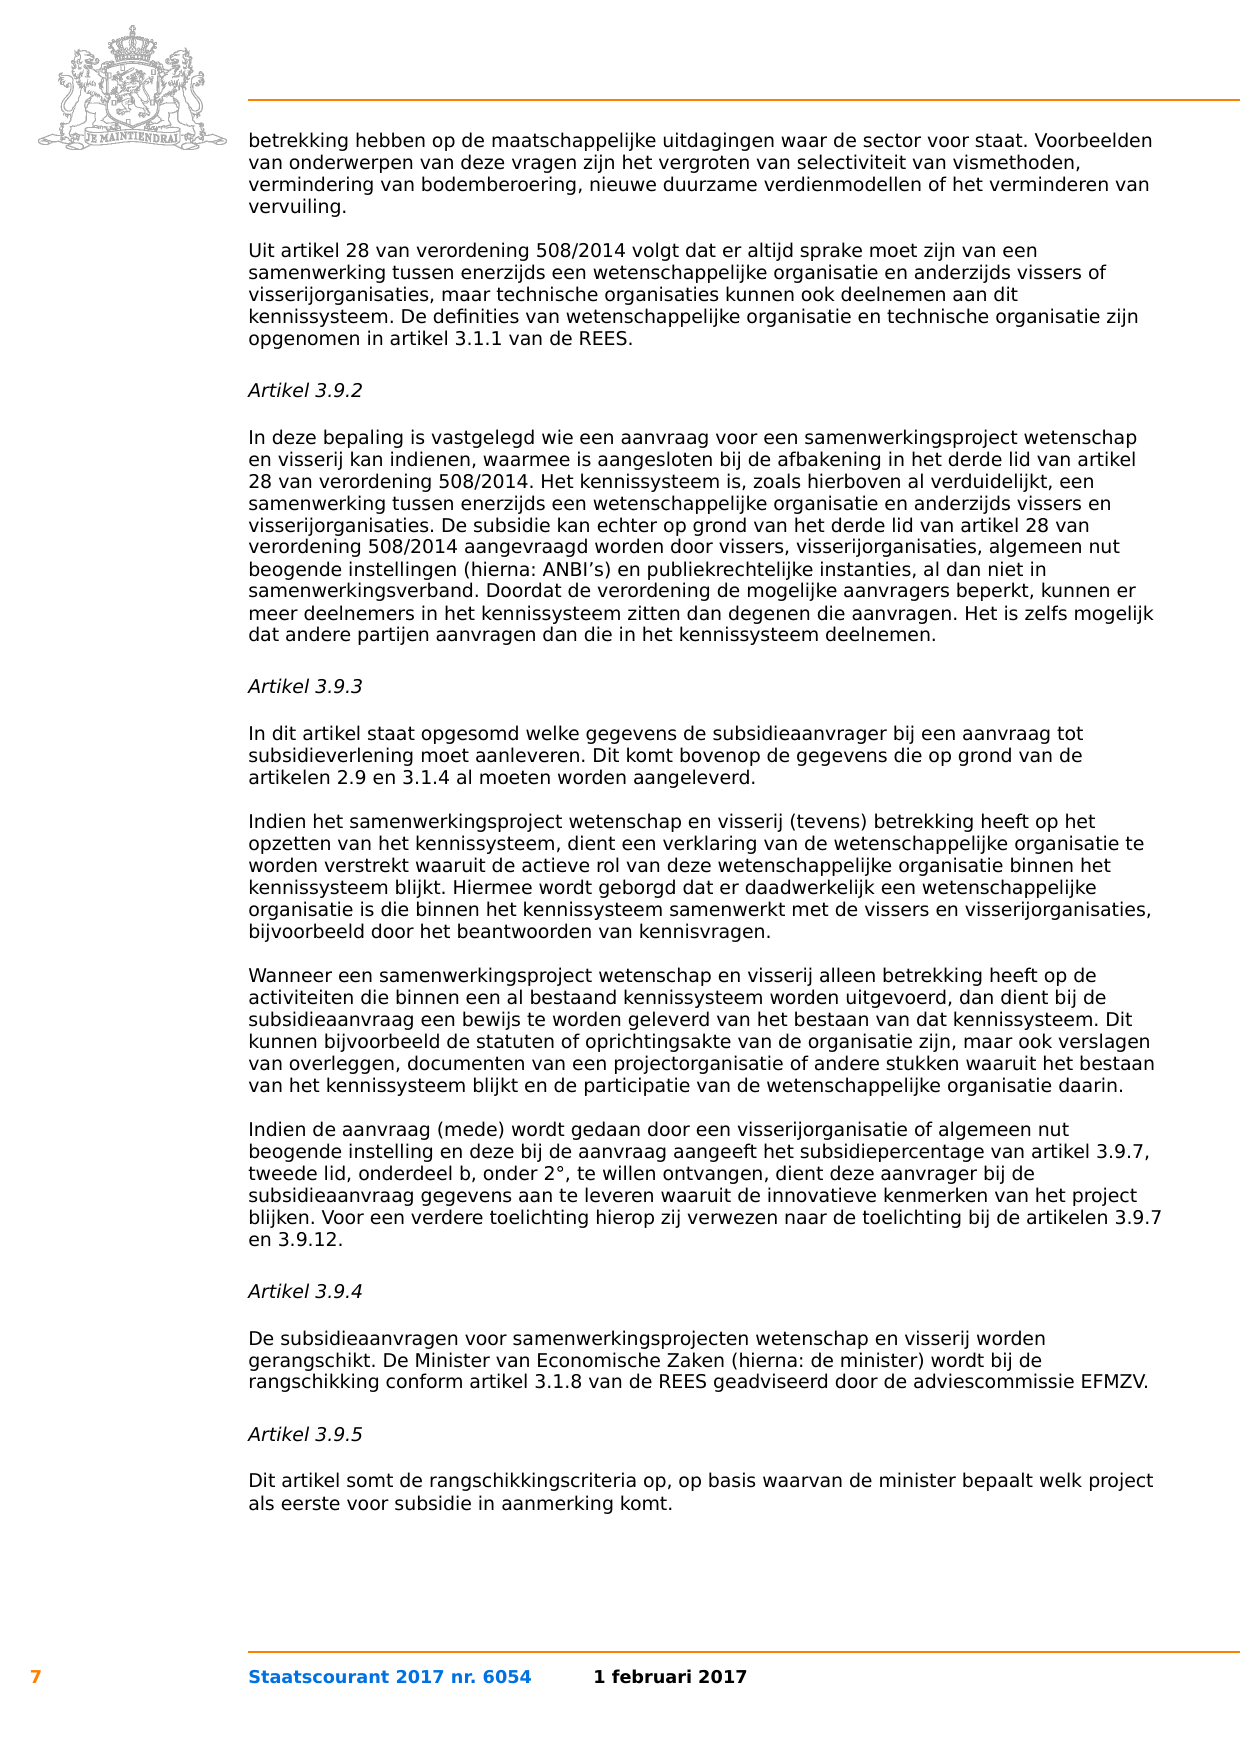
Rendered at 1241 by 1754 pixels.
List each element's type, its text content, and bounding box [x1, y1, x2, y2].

subtitle Artikel 3.9.3 [248, 676, 1163, 698]
text Uit artikel 28 van verordening 508/2014 volgt dat er altijd sprake moet zijn van een samenwerking tussen enerzijds een wetenschappelijke organisatie en anderzijds vissers of visserijorganisaties, maar technische organisaties kunnen ook deelnemen aan dit kennissysteem. De definities van wetenschappelijke organisatie en technische organisatie zijn opgenomen in artikel 3.1.1 van de REES. [248, 240, 1163, 349]
text De subsidieaanvragen voor samenwerkingsprojecten wetenschap en visserij worden gerangschikt. De Minister van Economische Zaken (hierna: de minister) wordt bij de rangschikking conform artikel 3.1.8 van de REES geadviseerd door de adviescommissie EFMZV. [248, 1327, 1163, 1393]
text In deze bepaling is vastgelegd wie een aanvraag voor een samenwerkingsproject wetenschap en visserij kan indienen, waarmee is aangesloten bij de afbakening in het derde lid van artikel 28 van verordening 508/2014. Het kennissysteem is, zoals hierboven al verduidelijkt, een samenwerking tussen enerzijds een wetenschappelijke organisatie en anderzijds vissers en visserijorganisaties. De subsidie kan echter op grond van het derde lid van artikel 28 van verordening 508/2014 aangevraagd worden door vissers, visserijorganisaties, algemeen nut beogende instellingen (hierna: ANBI’s) en publiekrechtelijke instanties, al dan niet in samenwerkingsverband. Doordat de verordening de mogelijke aanvragers beperkt, kunnen er meer deelnemers in het kennissysteem zitten dan degenen die aanvragen. Het is zelfs mogelijk dat andere partijen aanvragen dan die in het kennissysteem deelnemen. [248, 427, 1163, 646]
text Indien de aanvraag (mede) wordt gedaan door een visserijorganisatie of algemeen nut beogende instelling en deze bij de aanvraag aangeeft het subsidiepercentage van artikel 3.9.7, tweede lid, onderdeel b, onder 2°, te willen ontvangen, dient deze aanvrager bij de subsidieaanvraag gegevens aan te leveren waaruit de innovatieve kenmerken van het project blijken. Voor een verdere toelichting hierop zij verwezen naar de toelichting bij de artikelen 3.9.7 en 3.9.12. [248, 1119, 1163, 1251]
text In dit artikel staat opgesomd welke gegevens de subsidieaanvrager bij een aanvraag tot subsidieverlening moet aanleveren. Dit komt bovenop de gegevens die op grond van de artikelen 2.9 en 3.1.4 al moeten worden aangeleverd. [248, 723, 1163, 789]
subtitle Artikel 3.9.2 [248, 379, 1163, 402]
text Indien het samenwerkingsproject wetenschap en visserij (tevens) betrekking heeft op het opzetten van het kennissysteem, dient een verklaring van de wetenschappelijke organisatie te worden verstrekt waaruit de actieve rol van deze wetenschappelijke organisatie binnen het kennissysteem blijkt. Hiermee wordt geborgd dat er daadwerkelijk een wetenschappelijke organisatie is die binnen het kennissysteem samenwerkt met de vissers en visserijorganisaties, bijvoorbeeld door het beantwoorden van kennisvragen. [248, 811, 1163, 943]
subtitle Artikel 3.9.5 [248, 1423, 1163, 1445]
subtitle Artikel 3.9.4 [248, 1281, 1163, 1302]
text betrekking hebben op de maatschappelijke uitdagingen waar de sector voor staat. Voorbeelden van onderwerpen van deze vragen zijn het vergroten van selectiviteit van vismethoden, vermindering van bodemberoering, nieuwe duurzame verdienmodellen of het verminderen van vervuiling. [248, 130, 1163, 218]
picture [38, 25, 227, 150]
text Wanneer een samenwerkingsproject wetenschap en visserij alleen betrekking heeft op de activiteiten die binnen een al bestaand kennissysteem worden uitgevoerd, dan dient bij de subsidieaanvraag een bewijs te worden geleverd van het bestaan van dat kennissysteem. Dit kunnen bijvoorbeeld de statuten of oprichtingsakte van de organisatie zijn, maar ook verslagen van overleggen, documenten van een projectorganisatie of andere stukken waaruit het bestaan van het kennissysteem blijkt en de participatie van de wetenschappelijke organisatie daarin. [248, 965, 1163, 1097]
text Dit artikel somt de rangschikkingscriteria op, op basis waarvan de minister bepaalt welk project als eerste voor subsidie in aanmerking komt. [248, 1470, 1163, 1514]
